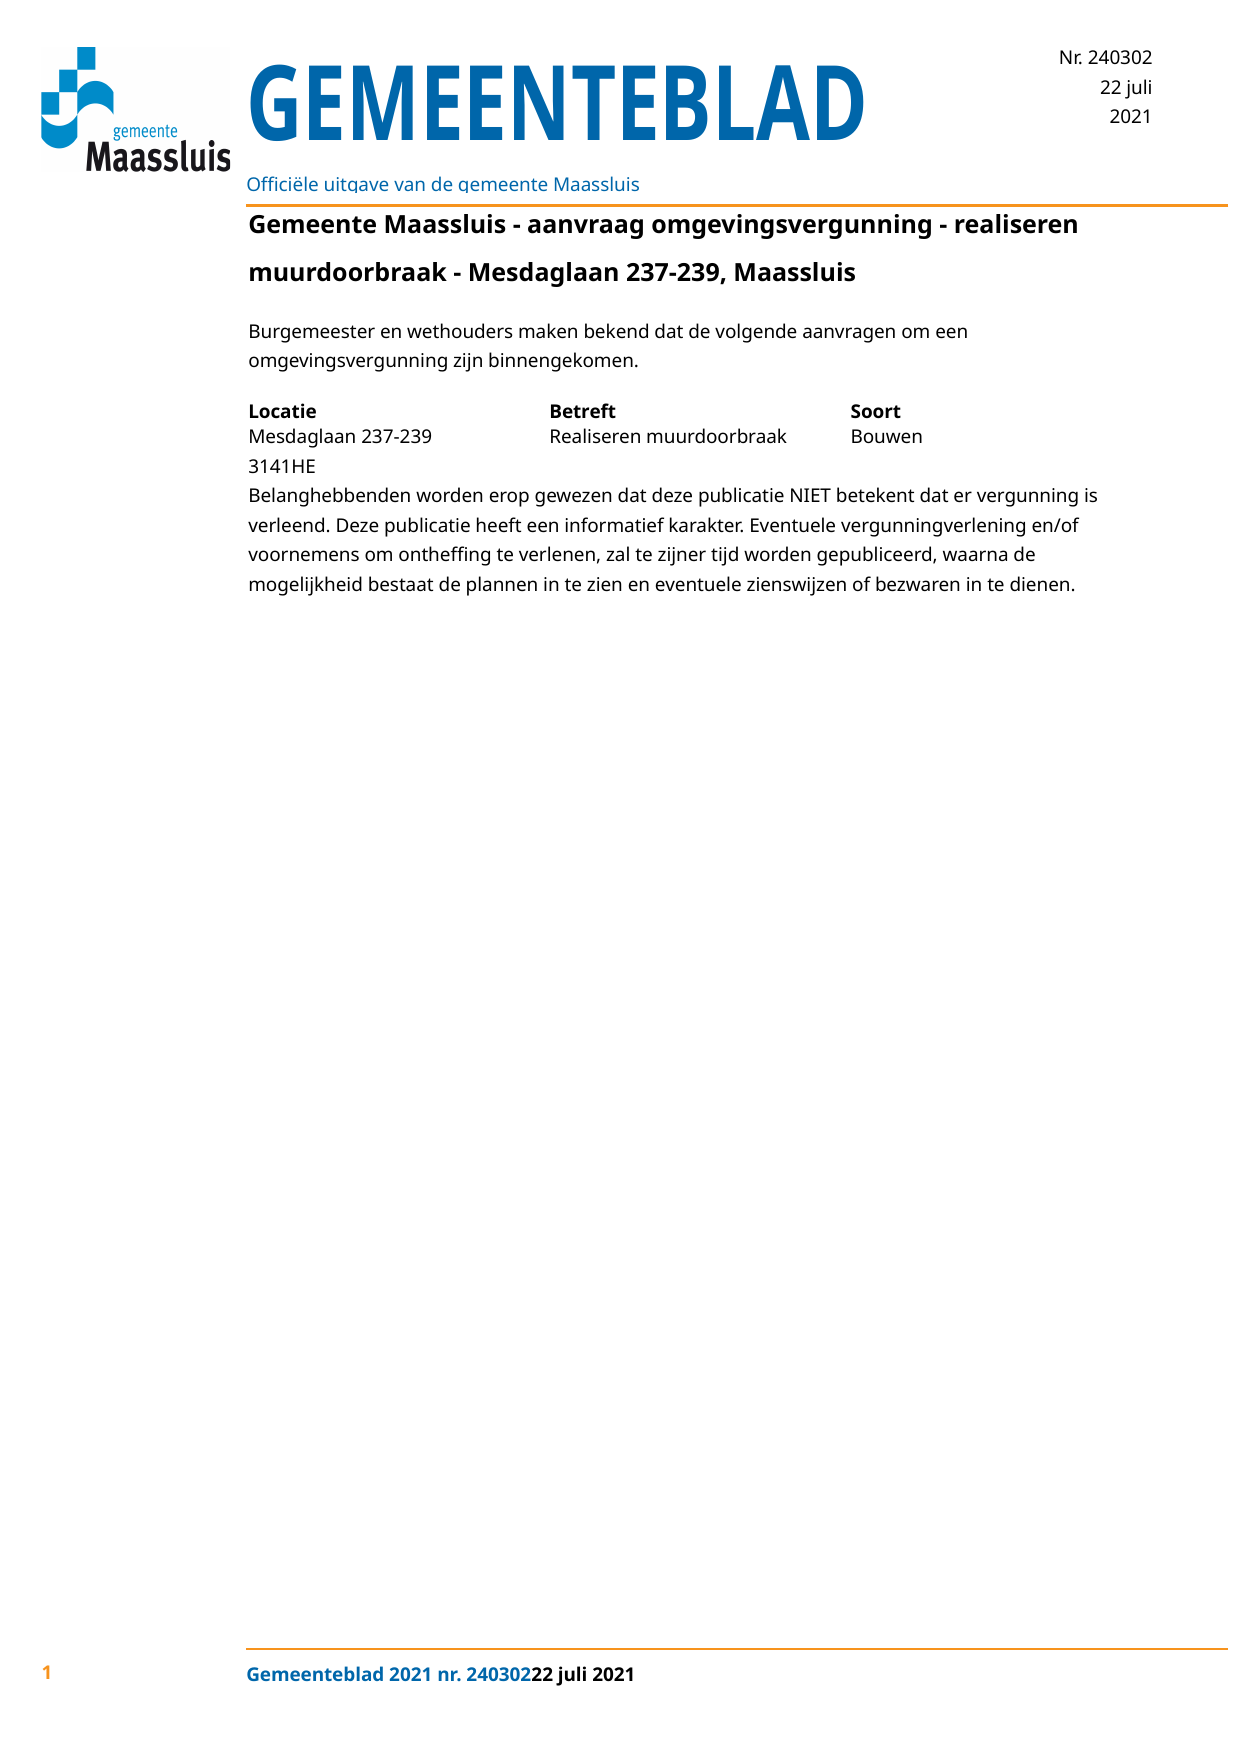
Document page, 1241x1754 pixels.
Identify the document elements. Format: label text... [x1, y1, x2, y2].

table_cell Realiseren muurdoorbraak [549, 424, 850, 479]
table_cell Bouwen [850, 424, 1152, 479]
table_cell Mesdaglaan 237-239 3141HE [248, 424, 549, 479]
text Belanghebbenden worden erop gewezen dat deze publicatie NIET betekent dat er vergunning is verleend. Deze publicatie heeft een informatief karakter. Eventuele vergunningverlening en/of voornemens om ontheffing te verlenen, zal te zijner tijd worden gepubliceerd, waarna de mogelijkheid bestaat de plannen in te zien en eventuele zienswijzen of bezwaren in te dienen. [248, 482, 1152, 597]
table_header Betreft [549, 398, 850, 424]
picture [41, 47, 231, 172]
text Gemeente Maassluis - aanvraag omgevingsvergunning - realiseren muurdoorbraak - Mesdaglaan 237-239, Maassluis [248, 207, 1152, 288]
text Burgemeester en wethouders maken bekend dat de volgende aanvragen om een omgevingsvergunning zijn binnengekomen. [248, 318, 1152, 373]
picture [41, 47, 77, 92]
table_header Soort [850, 398, 1152, 424]
table_header Locatie [248, 398, 549, 424]
